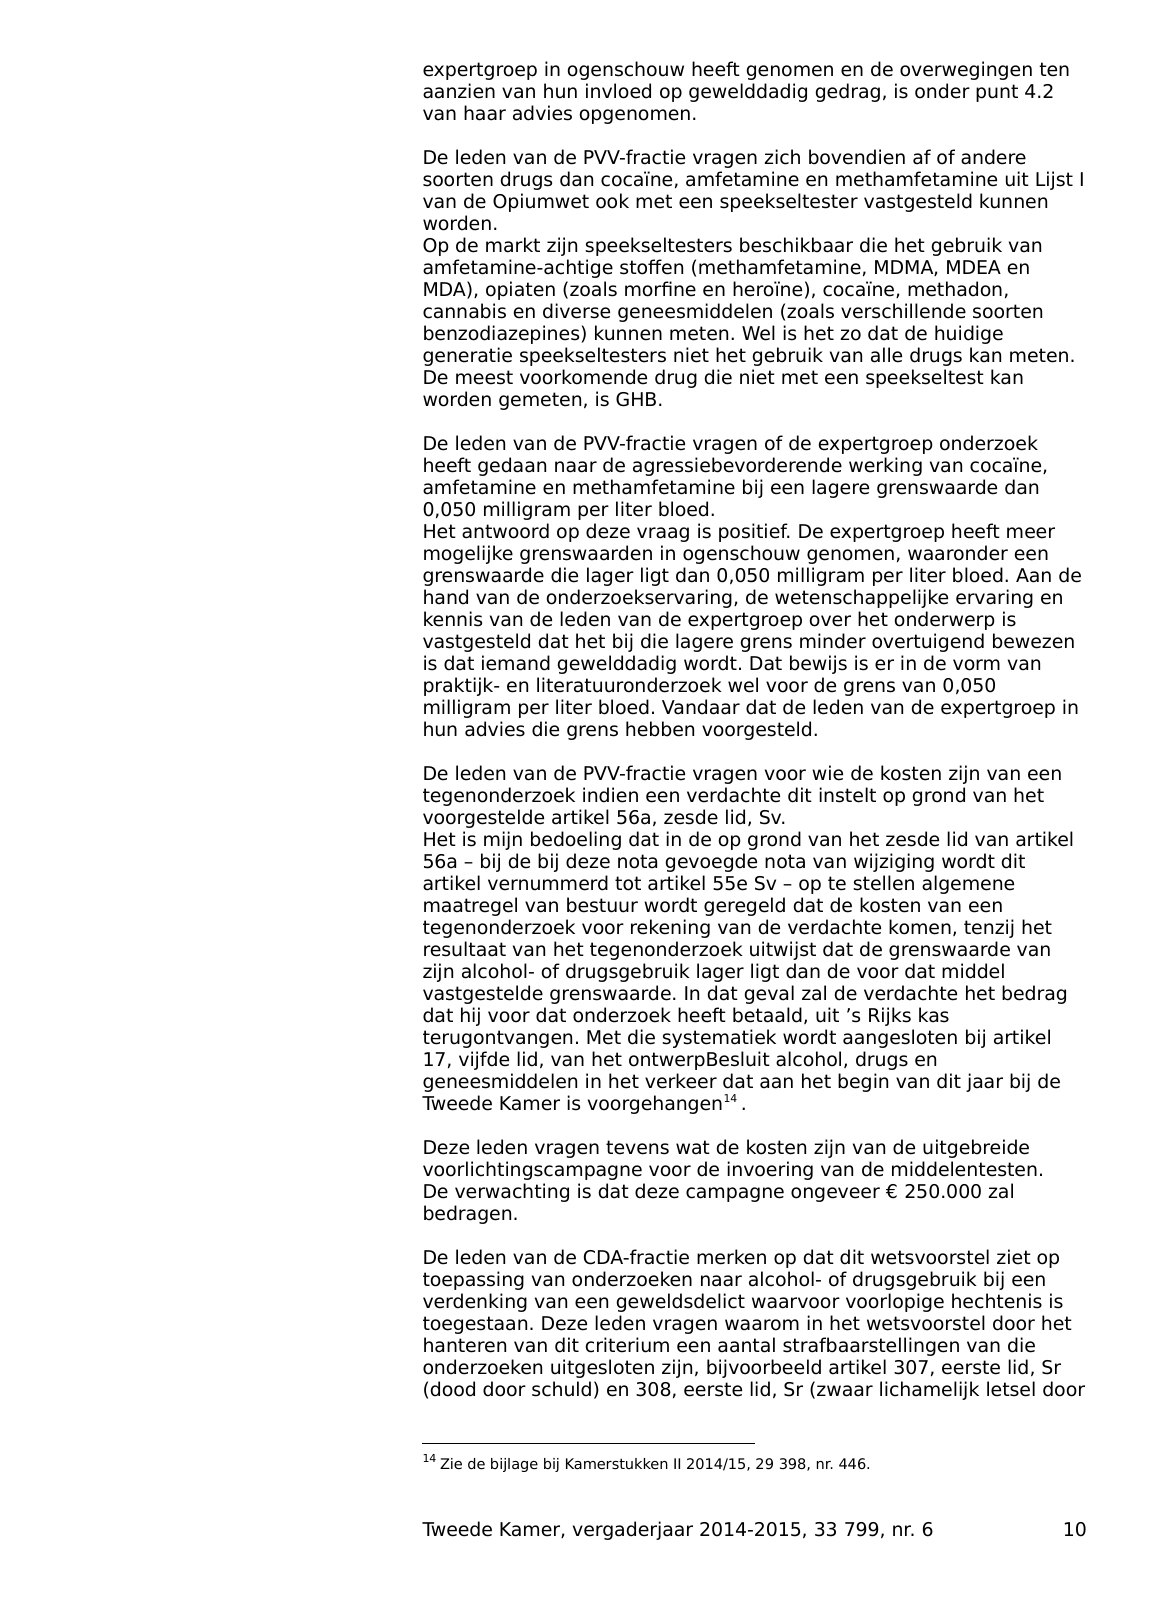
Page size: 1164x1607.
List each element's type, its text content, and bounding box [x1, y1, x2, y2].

text expertgroep in ogenschouw heeft genomen en de overwegingen ten aanzien van hun invloed op gewelddadig gedrag, is onder punt 4.2 van haar advies opgenomen. [422, 59, 1087, 125]
text Het is mijn bedoeling dat in de op grond van het zesde lid van artikel 56a – bij de bij deze nota gevoegde nota van wijziging wordt dit artikel vernummerd tot artikel 55e Sv – op te stellen algemene maatregel van bestuur wordt geregeld dat de kosten van een tegenonderzoek voor rekening van de verdachte komen, tenzij het resultaat van het tegenonderzoek uitwijst dat de grenswaarde van zijn alcohol- of drugsgebruik lager ligt dan de voor dat middel vastgestelde grenswaarde. In dat geval zal de verdachte het bedrag dat hij voor dat onderzoek heeft betaald, uit ’s Rijks kas terugontvangen. Met die systematiek wordt aangesloten bij artikel 17, vijfde lid, van het ontwerpBesluit alcohol, drugs en geneesmiddelen in het verkeer dat aan het begin van dit jaar bij de Tweede Kamer is voorgehangen. [422, 829, 1087, 1115]
text De leden van de PVV-fractie vragen zich bovendien af of andere soorten drugs dan cocaïne, amfetamine en methamfetamine uit Lijst I van de Opiumwet ook met een speekseltester vastgesteld kunnen worden. [422, 147, 1087, 235]
text De verwachting is dat deze campagne ongeveer € 250.000 zal bedragen. [422, 1181, 1087, 1225]
text Het antwoord op deze vraag is positief. De expertgroep heeft meer mogelijke grenswaarden in ogenschouw genomen, waaronder een grenswaarde die lager ligt dan 0,050 milligram per liter bloed. Aan de hand van de onderzoekservaring, de wetenschappelijke ervaring en kennis van de leden van de expertgroep over het onderwerp is vastgesteld dat het bij die lagere grens minder overtuigend bewezen is dat iemand gewelddadig wordt. Dat bewijs is er in de vorm van praktijk- en literatuuronderzoek wel voor de grens van 0,050 milligram per liter bloed. Vandaar dat de leden van de expertgroep in hun advies die grens hebben voorgesteld. [422, 521, 1087, 741]
text De leden van de PVV-fractie vragen voor wie de kosten zijn van een tegenonderzoek indien een verdachte dit instelt op grond van het voorgestelde artikel 56a, zesde lid, Sv. [422, 763, 1087, 829]
text De leden van de PVV-fractie vragen of de expertgroep onderzoek heeft gedaan naar de agressiebevorderende werking van cocaïne, amfetamine en methamfetamine bij een lagere grenswaarde dan 0,050 milligram per liter bloed. [422, 433, 1087, 521]
text Op de markt zijn speekseltesters beschikbaar die het gebruik van amfetamine-achtige stoffen (methamfetamine, MDMA, MDEA en MDA), opiaten (zoals morfine en heroïne), cocaïne, methadon, cannabis en diverse geneesmiddelen (zoals verschillende soorten benzodiazepines) kunnen meten. Wel is het zo dat de huidige generatie speekseltesters niet het gebruik van alle drugs kan meten. De meest voorkomende drug die niet met een speekseltest kan worden gemeten, is GHB. [422, 235, 1087, 411]
text Zie de bijlage bij Kamerstukken II 2014/15, 29 398, nr. 446. [422, 1452, 1087, 1474]
text Deze leden vragen tevens wat de kosten zijn van de uitgebreide voorlichtingscampagne voor de invoering van de middelentesten. [422, 1137, 1087, 1181]
text De leden van de CDA-fractie merken op dat dit wetsvoorstel ziet op toepassing van onderzoeken naar alcohol- of drugsgebruik bij een verdenking van een geweldsdelict waarvoor voorlopige hechtenis is toegestaan. Deze leden vragen waarom in het wetsvoorstel door het hanteren van dit criterium een aantal strafbaarstellingen van die onderzoeken uitgesloten zijn, bijvoorbeeld artikel 307, eerste lid, Sr (dood door schuld) en 308, eerste lid, Sr (zwaar lichamelijk letsel door [422, 1247, 1087, 1401]
